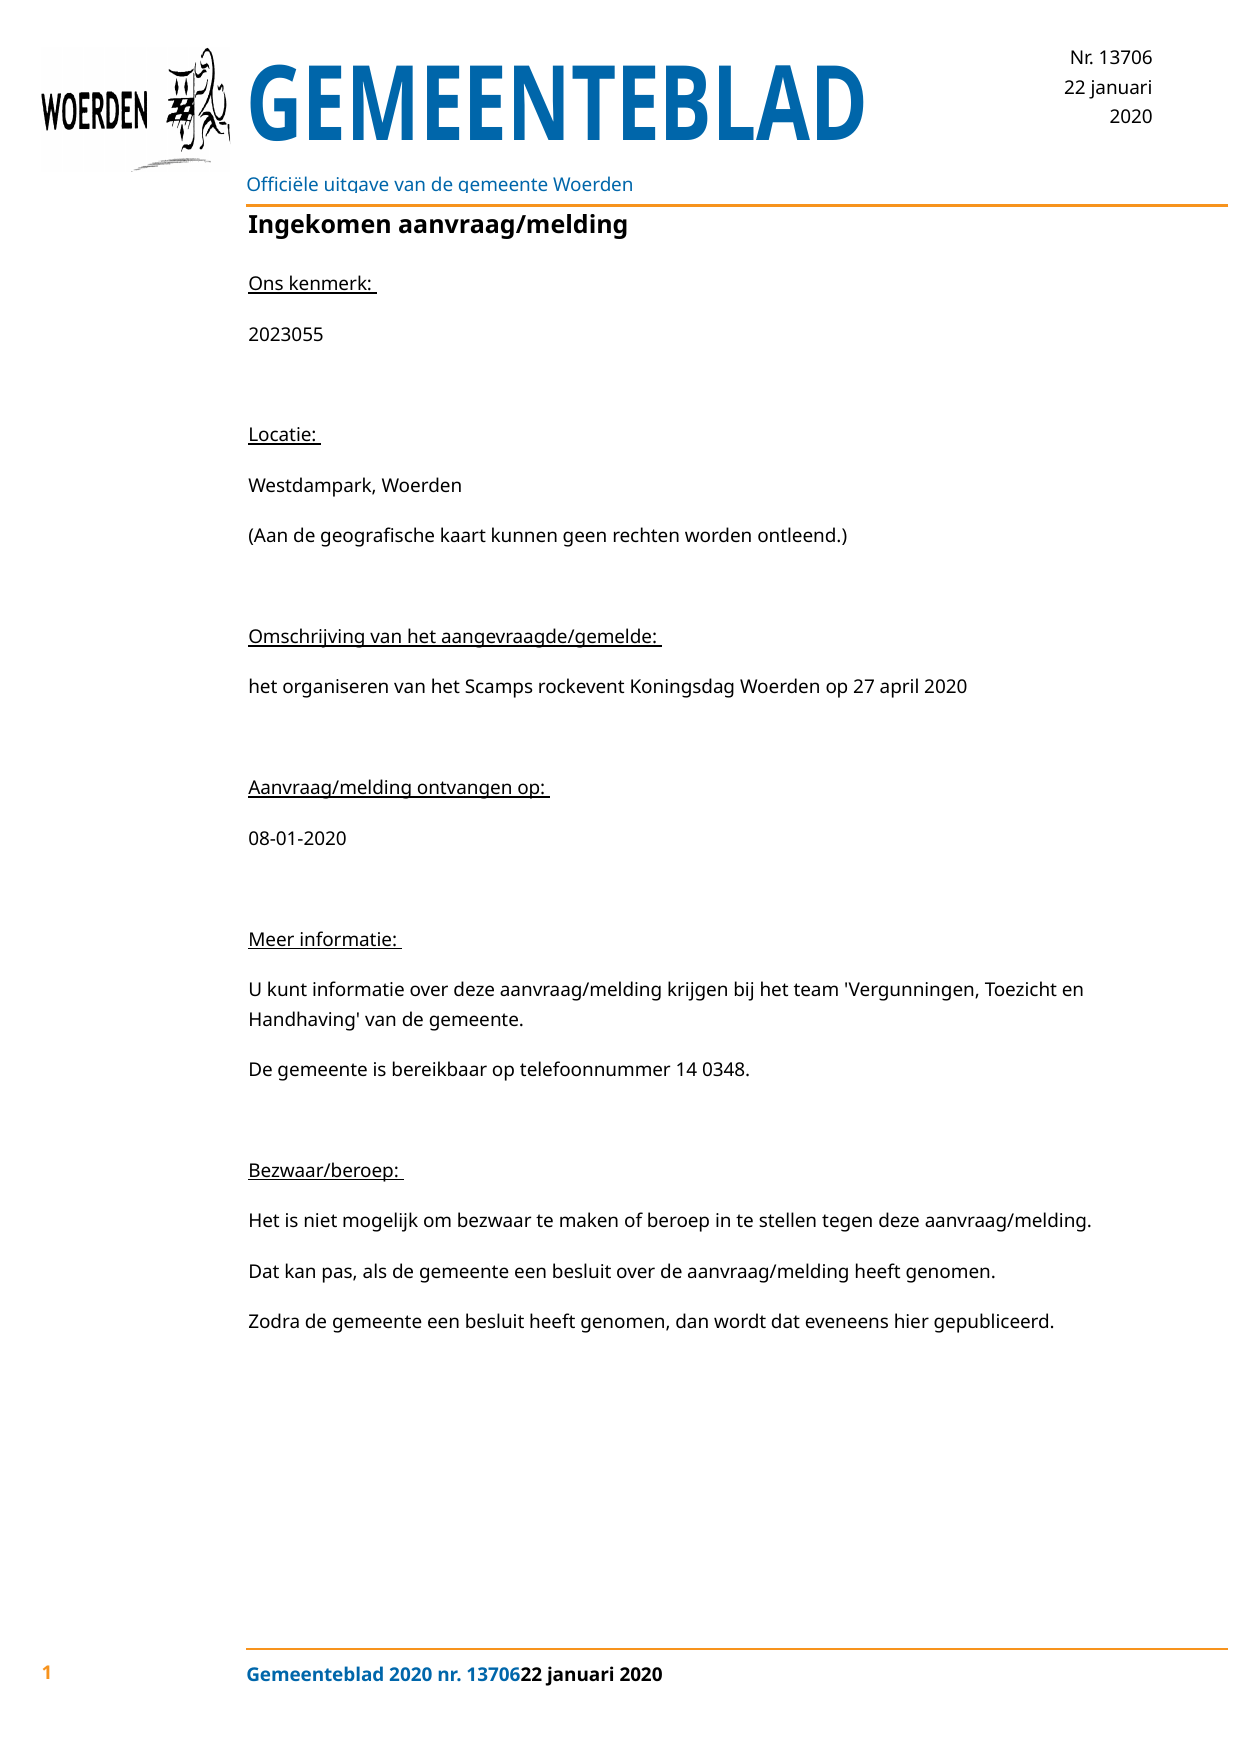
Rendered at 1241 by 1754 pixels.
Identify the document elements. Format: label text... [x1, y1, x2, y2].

text U kunt informatie over deze aanvraag/melding krijgen bij het team 'Vergunningen, Toezicht en Handhaving' van de gemeente. [248, 976, 1152, 1031]
text Ingekomen aanvraag/melding [248, 207, 1152, 241]
text het organiseren van het Scamps rockevent Koningsdag Woerden op 27 april 2020 [248, 674, 1152, 699]
text 2023055 [248, 321, 1152, 346]
text Locatie: [248, 422, 1152, 447]
text Bezwaar/beroep: [248, 1157, 1152, 1183]
text De gemeente is bereikbaar op telefoonnummer 14 0348. [248, 1056, 1152, 1082]
text Aanvraag/melding ontvangen op: [248, 774, 1152, 800]
text Het is niet mogelijk om bezwaar te maken of beroep in te stellen tegen deze aanvraag/melding. [248, 1207, 1152, 1233]
text Ons kenmerk: [248, 270, 1152, 296]
text Dat kan pas, als de gemeente een besluit over de aanvraag/melding heeft genomen. [248, 1258, 1152, 1283]
text Zodra de gemeente een besluit heeft genomen, dan wordt dat eveneens hier gepubliceerd. [248, 1308, 1152, 1334]
text 08-01-2020 [248, 825, 1152, 851]
text (Aan de geografische kaart kunnen geen rechten worden ontleend.) [248, 522, 1152, 548]
text Westdampark, Woerden [248, 472, 1152, 498]
text Omschrijving van het aangevraagde/gemelde: [248, 623, 1152, 649]
picture [41, 47, 231, 172]
text Meer informatie: [248, 926, 1152, 951]
